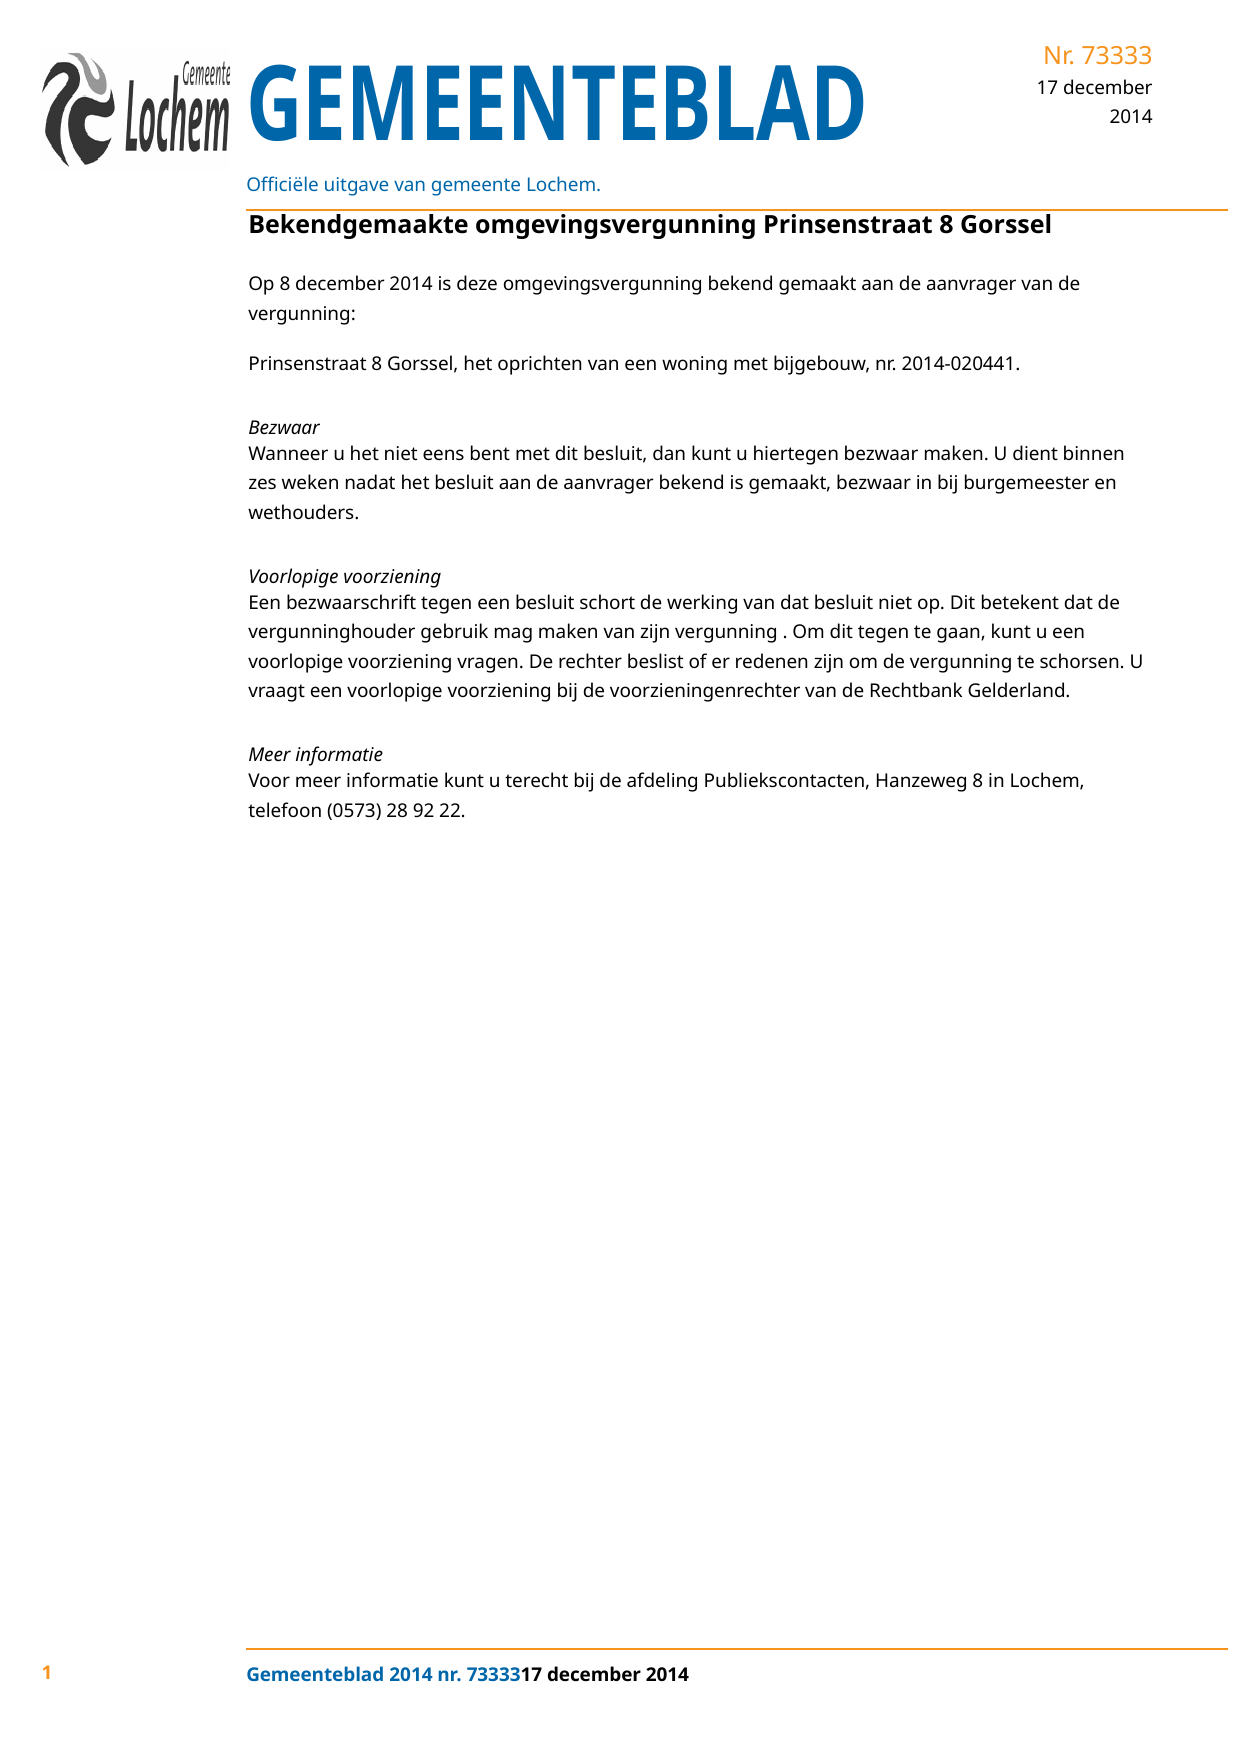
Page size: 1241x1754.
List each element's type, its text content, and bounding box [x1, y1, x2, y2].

text Voorlopige voorziening [248, 563, 1152, 589]
text Bezwaar [248, 414, 1152, 440]
picture [41, 47, 231, 172]
text Wanneer u het niet eens bent met dit besluit, dan kunt u hiertegen bezwaar maken. U dient binnen zes weken nadat het besluit aan de aanvrager bekend is gemaakt, bezwaar in bij burgemeester en wethouders. [248, 440, 1152, 525]
text Een bezwaarschrift tegen een besluit schort de werking van dat besluit niet op. Dit betekent dat de vergunninghouder gebruik mag maken van zijn vergunning . Om dit tegen te gaan, kunt u een voorlopige voorziening vragen. De rechter beslist of er redenen zijn om de vergunning te schorsen. U vraagt een voorlopige voorziening bij de voorzieningenrechter van de Rechtbank Gelderland. [248, 589, 1152, 703]
text Voor meer informatie kunt u terecht bij de afdeling Publiekscontacten, Hanzeweg 8 in Lochem, telefoon (0573) 28 92 22. [248, 767, 1152, 823]
text Prinsenstraat 8 Gorssel, het oprichten van een woning met bijgebouw, nr. 2014-020441. [248, 350, 1152, 376]
text Bekendgemaakte omgevingsvergunning Prinsenstraat 8 Gorssel [248, 211, 1152, 241]
text Meer informatie [248, 742, 1152, 767]
text Op 8 december 2014 is deze omgevingsvergunning bekend gemaakt aan de aanvrager van de vergunning: [248, 270, 1152, 326]
